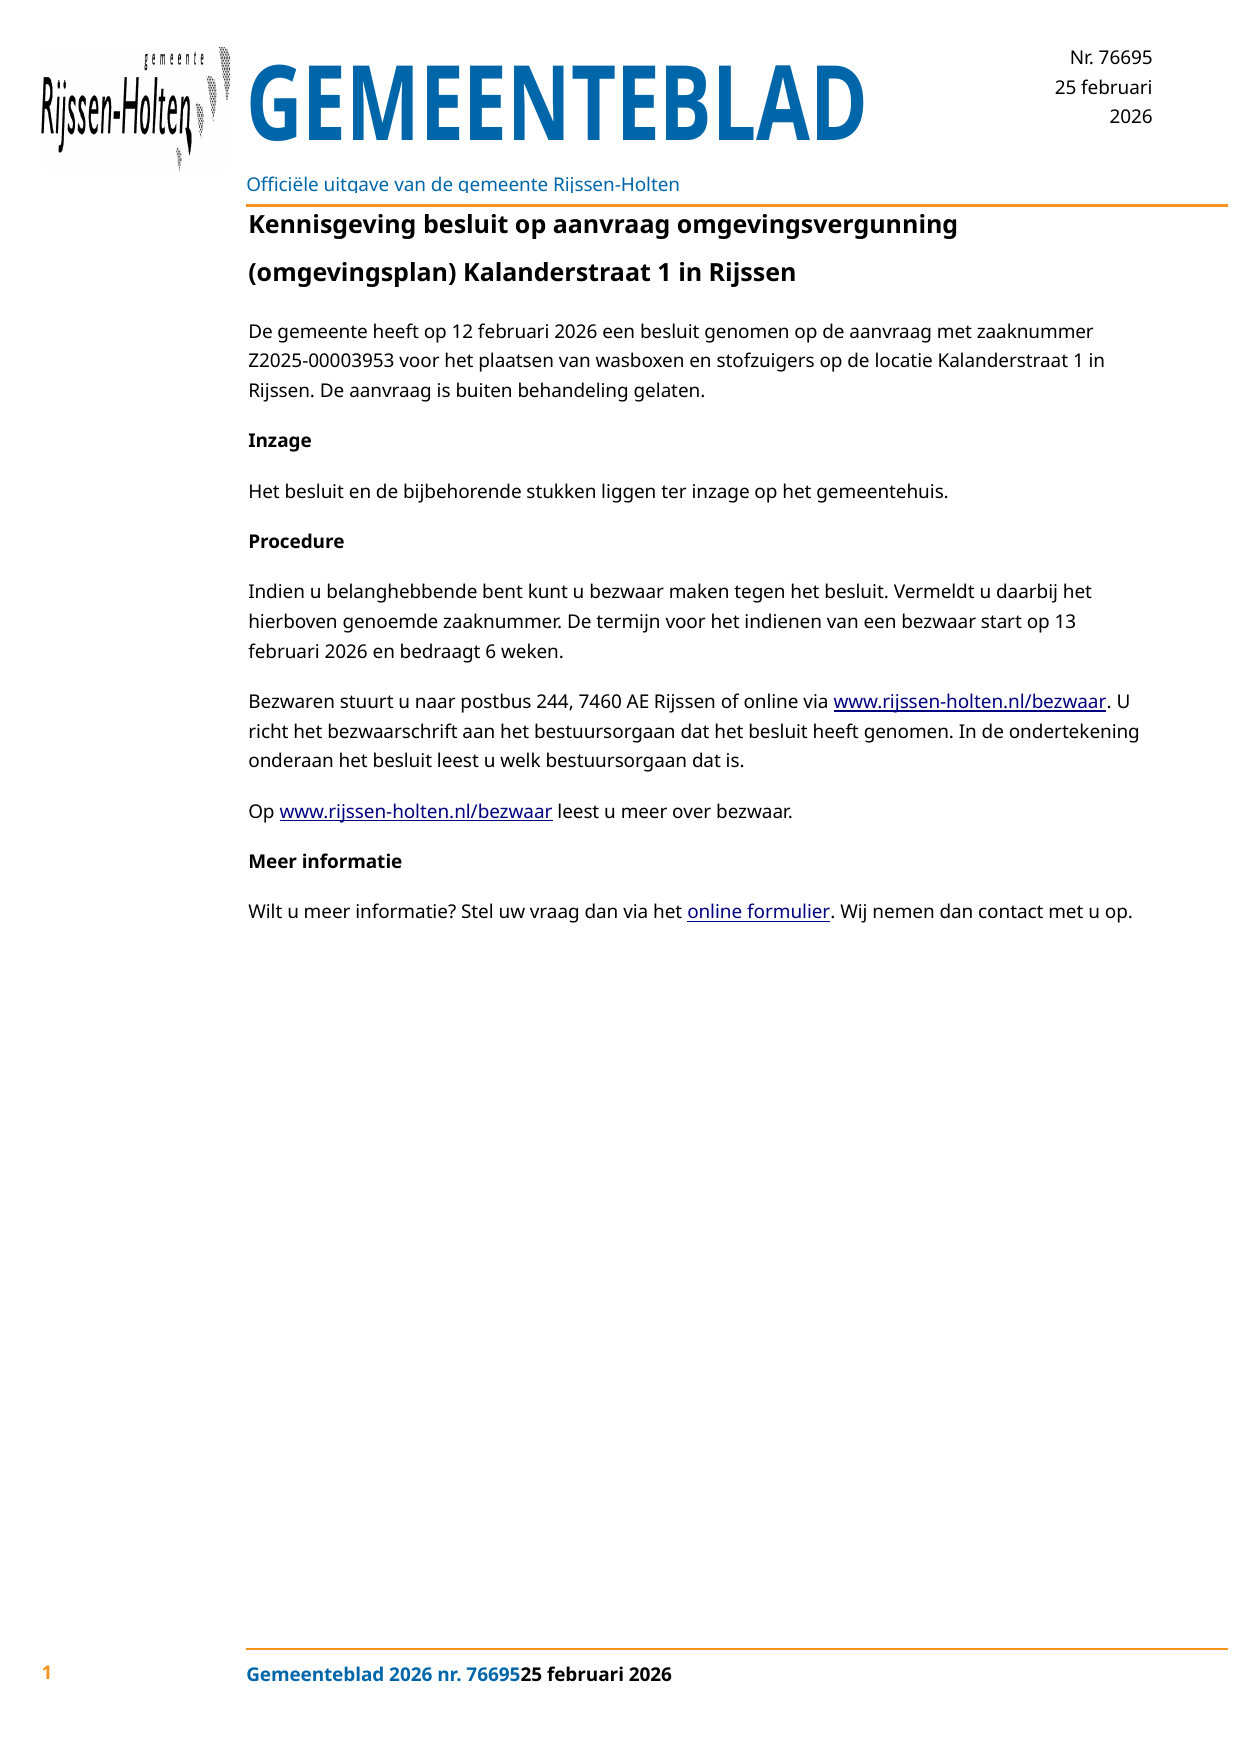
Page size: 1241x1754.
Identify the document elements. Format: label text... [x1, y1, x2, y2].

text Op www.rijssen-holten.nl/bezwaar leest u meer over bezwaar. [248, 798, 1152, 824]
text De gemeente heeft op 12 februari 2026 een besluit genomen op de aanvraag met zaaknummer Z2025-00003953 voor het plaatsen van wasboxen en stofzuigers op de locatie Kalanderstraat 1 in Rijssen. De aanvraag is buiten behandeling gelaten. [248, 318, 1152, 403]
text Kennisgeving besluit op aanvraag omgevingsvergunning (omgevingsplan) Kalanderstraat 1 in Rijssen [248, 207, 1152, 288]
text Procedure [248, 528, 1152, 554]
text Bezwaren stuurt u naar postbus 244, 7460 AE Rijssen of online via www.rijssen-holten.nl/bezwaar. U richt het bezwaarschrift aan het bestuursorgaan dat het besluit heeft genomen. In de ondertekening onderaan het besluit leest u welk bestuursorgaan dat is. [248, 688, 1152, 773]
text Inzage [248, 427, 1152, 453]
picture [41, 47, 231, 172]
text Wilt u meer informatie? Stel uw vraag dan via het online formulier. Wij nemen dan contact met u op. [248, 899, 1152, 924]
text Indien u belanghebbende bent kunt u bezwaar maken tegen het besluit. Vermeldt u daarbij het hierboven genoemde zaaknummer. De termijn voor het indienen van een bezwaar start op 13 februari 2026 en bedraagt 6 weken. [248, 579, 1152, 664]
text Het besluit en de bijbehorende stukken liggen ter inzage op het gemeentehuis. [248, 478, 1152, 504]
text Meer informatie [248, 848, 1152, 874]
